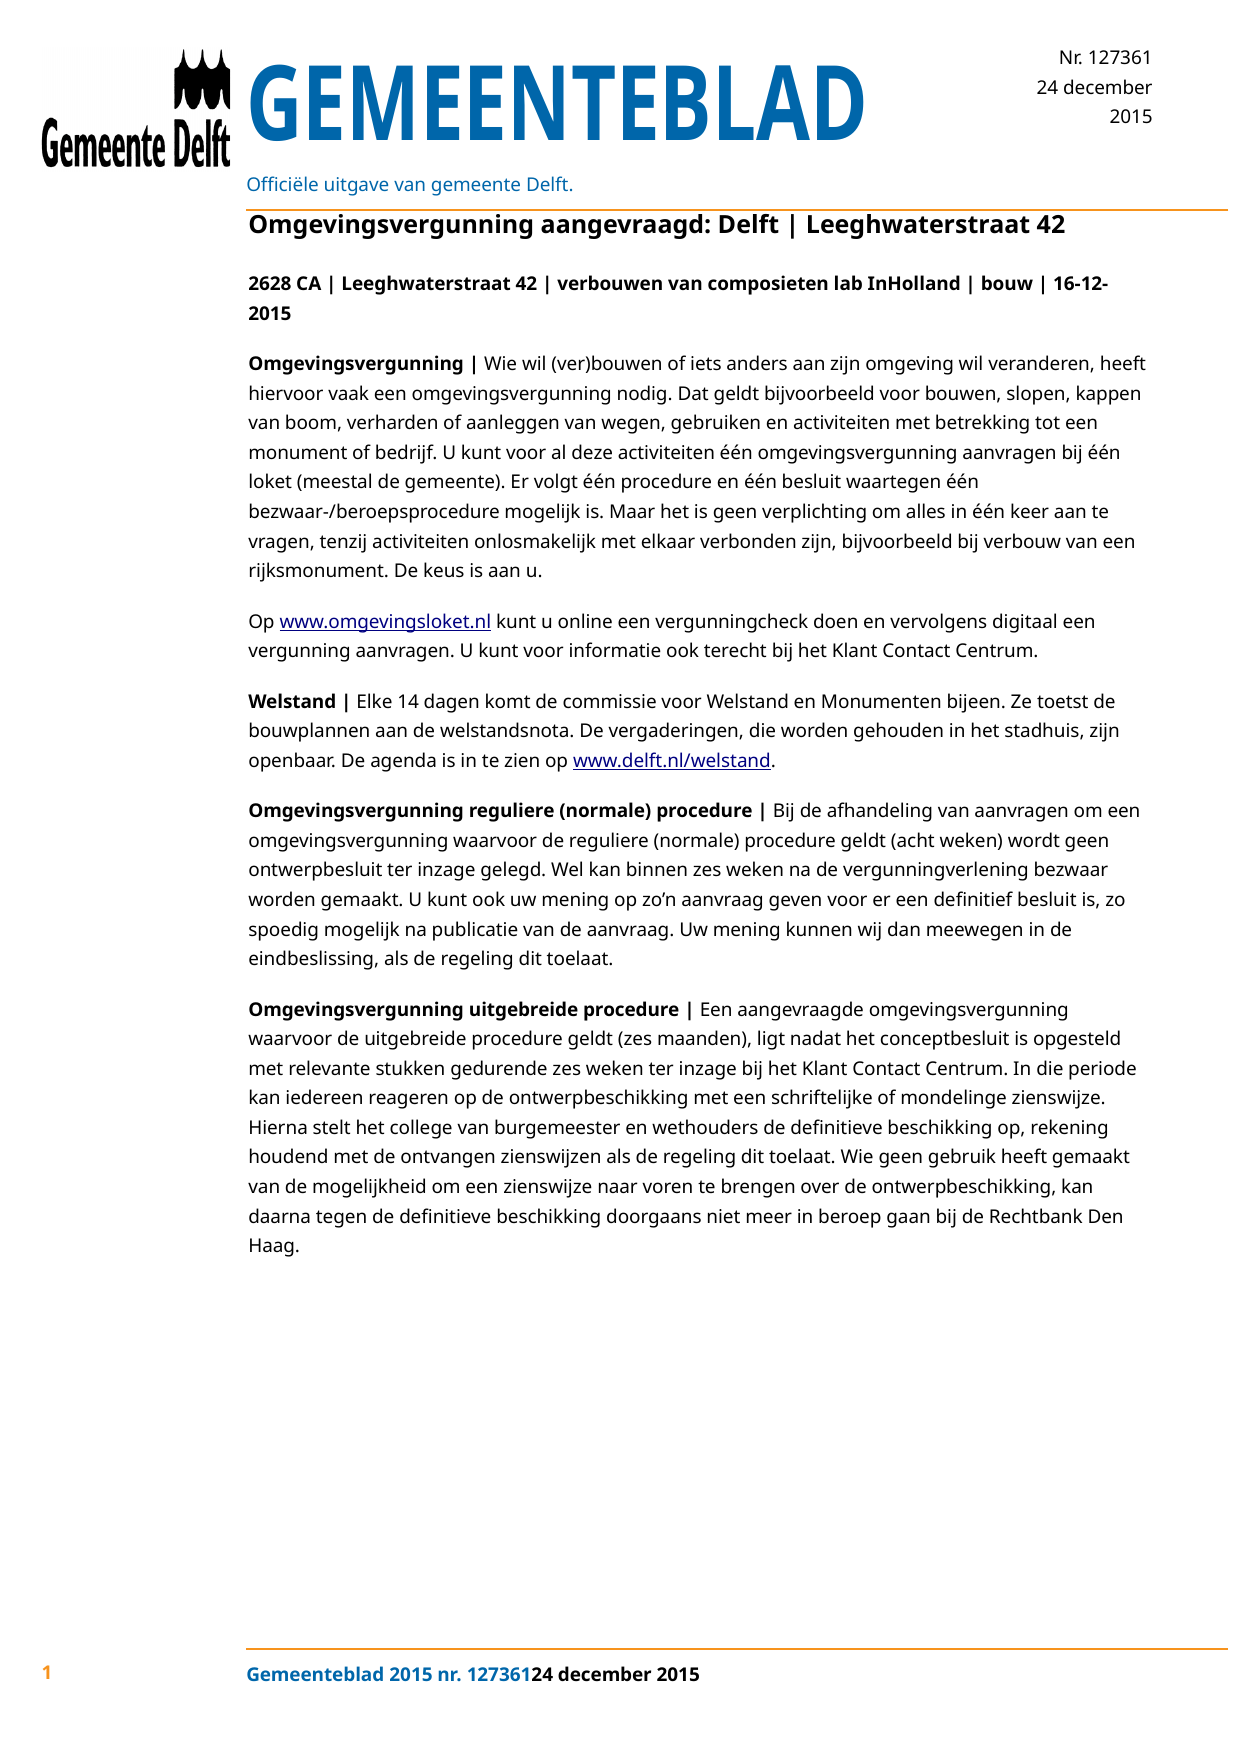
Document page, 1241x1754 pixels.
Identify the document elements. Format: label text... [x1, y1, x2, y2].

text Omgevingsvergunning uitgebreide procedure | Een aangevraagde omgevingsvergunning waarvoor de uitgebreide procedure geldt (zes maanden), ligt nadat het conceptbesluit is opgesteld met relevante stukken gedurende zes weken ter inzage bij het Klant Contact Centrum. In die periode kan iedereen reageren op de ontwerpbeschikking met een schriftelijke of mondelinge zienswijze. Hierna stelt het college van burgemeester en wethouders de definitieve beschikking op, rekening houdend met de ontvangen zienswijzen als de regeling dit toelaat. Wie geen gebruik heeft gemaakt van de mogelijkheid om een zienswijze naar voren te brengen over de ontwerpbeschikking, kan daarna tegen de definitieve beschikking doorgaans niet meer in beroep gaan bij de Rechtbank Den Haag. [248, 996, 1152, 1258]
text Omgevingsvergunning aangevraagd: Delft | Leeghwaterstraat 42 [248, 211, 1152, 241]
text 2628 CA | Leeghwaterstraat 42 | verbouwen van composieten lab InHolland | bouw | 16-12-2015 [248, 270, 1152, 326]
text Omgevingsvergunning reguliere (normale) procedure | Bij de afhandeling van aanvragen om een omgevingsvergunning waarvoor de reguliere (normale) procedure geldt (acht weken) wordt geen ontwerpbesluit ter inzage gelegd. Wel kan binnen zes weken na de vergunningverlening bezwaar worden gemaakt. U kunt ook uw mening op zo’n aanvraag geven voor er een definitief besluit is, zo spoedig mogelijk na publicatie van de aanvraag. Uw mening kunnen wij dan meewegen in de eindbeslissing, als de regeling dit toelaat. [248, 797, 1152, 971]
picture [41, 47, 231, 172]
text Op www.omgevingsloket.nl kunt u online een vergunningcheck doen en vervolgens digitaal een vergunning aanvragen. U kunt voor informatie ook terecht bij het Klant Contact Centrum. [248, 608, 1152, 663]
text Omgevingsvergunning | Wie wil (ver)bouwen of iets anders aan zijn omgeving wil veranderen, heeft hiervoor vaak een omgevingsvergunning nodig. Dat geldt bijvoorbeeld voor bouwen, slopen, kappen van boom, verharden of aanleggen van wegen, gebruiken en activiteiten met betrekking tot een monument of bedrijf. U kunt voor al deze activiteiten één omgevingsvergunning aanvragen bij één loket (meestal de gemeente). Er volgt één procedure en één besluit waartegen één bezwaar-/beroepsprocedure mogelijk is. Maar het is geen verplichting om alles in één keer aan te vragen, tenzij activiteiten onlosmakelijk met elkaar verbonden zijn, bijvoorbeeld bij verbouw van een rijksmonument. De keus is aan u. [248, 350, 1152, 583]
text Welstand | Elke 14 dagen komt de commissie voor Welstand en Monumenten bijeen. Ze toetst de bouwplannen aan de welstandsnota. De vergaderingen, die worden gehouden in het stadhuis, zijn openbaar. De agenda is in te zien op www.delft.nl/welstand. [248, 688, 1152, 773]
